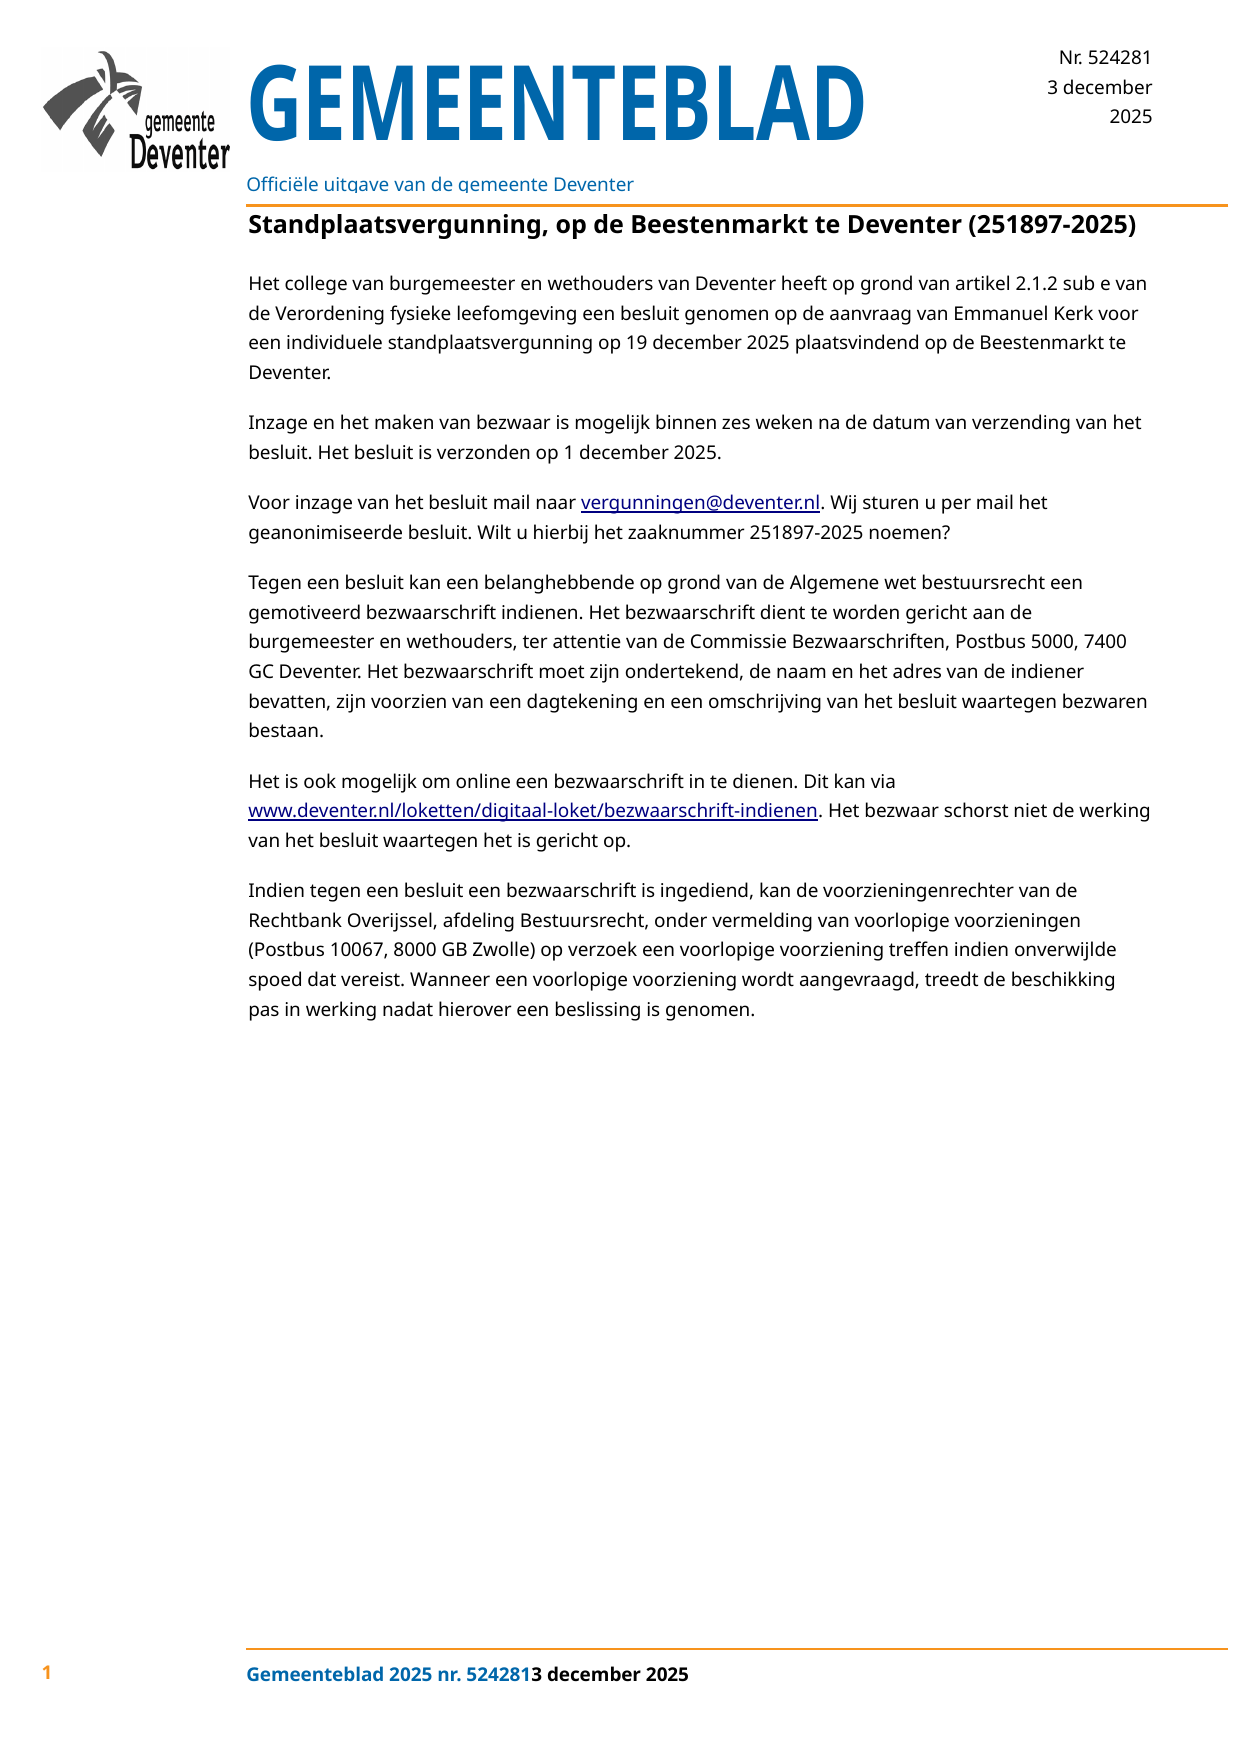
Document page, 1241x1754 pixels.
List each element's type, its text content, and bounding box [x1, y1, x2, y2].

text Het is ook mogelijk om online een bezwaarschrift in te dienen. Dit kan via www.deventer.nl/loketten/digitaal-loket/bezwaarschrift-indienen. Het bezwaar schorst niet de werking van het besluit waartegen het is gericht op. [248, 768, 1152, 853]
text Indien tegen een besluit een bezwaarschrift is ingediend, kan de voorzieningenrechter van de Rechtbank Overijssel, afdeling Bestuursrecht, onder vermelding van voorlopige voorzieningen (Postbus 10067, 8000 GB Zwolle) op verzoek een voorlopige voorziening treffen indien onverwijlde spoed dat vereist. Wanneer een voorlopige voorziening wordt aangevraagd, treedt de beschikking pas in werking nadat hierover een beslissing is genomen. [248, 877, 1152, 1021]
text Het college van burgemeester en wethouders van Deventer heeft op grond van artikel 2.1.2 sub e van de Verordening fysieke leefomgeving een besluit genomen op de aanvraag van Emmanuel Kerk voor een individuele standplaatsvergunning op 19 december 2025 plaatsvindend op de Beestenmarkt te Deventer. [248, 270, 1152, 385]
picture [41, 47, 231, 172]
text Standplaatsvergunning, op de Beestenmarkt te Deventer (251897-2025) [248, 207, 1152, 241]
text Inzage en het maken van bezwaar is mogelijk binnen zes weken na de datum van verzending van het besluit. Het besluit is verzonden op 1 december 2025. [248, 409, 1152, 465]
text Voor inzage van het besluit mail naar vergunningen@deventer.nl. Wij sturen u per mail het geanonimiseerde besluit. Wilt u hierbij het zaaknummer 251897-2025 noemen? [248, 489, 1152, 545]
text Tegen een besluit kan een belanghebbende op grond van de Algemene wet bestuursrecht een gemotiveerd bezwaarschrift indienen. Het bezwaarschrift dient te worden gericht aan de burgemeester en wethouders, ter attentie van de Commissie Bezwaarschriften, Postbus 5000, 7400 GC Deventer. Het bezwaarschrift moet zijn ondertekend, de naam en het adres van de indiener bevatten, zijn voorzien van een dagtekening en een omschrijving van het besluit waartegen bezwaren bestaan. [248, 569, 1152, 743]
